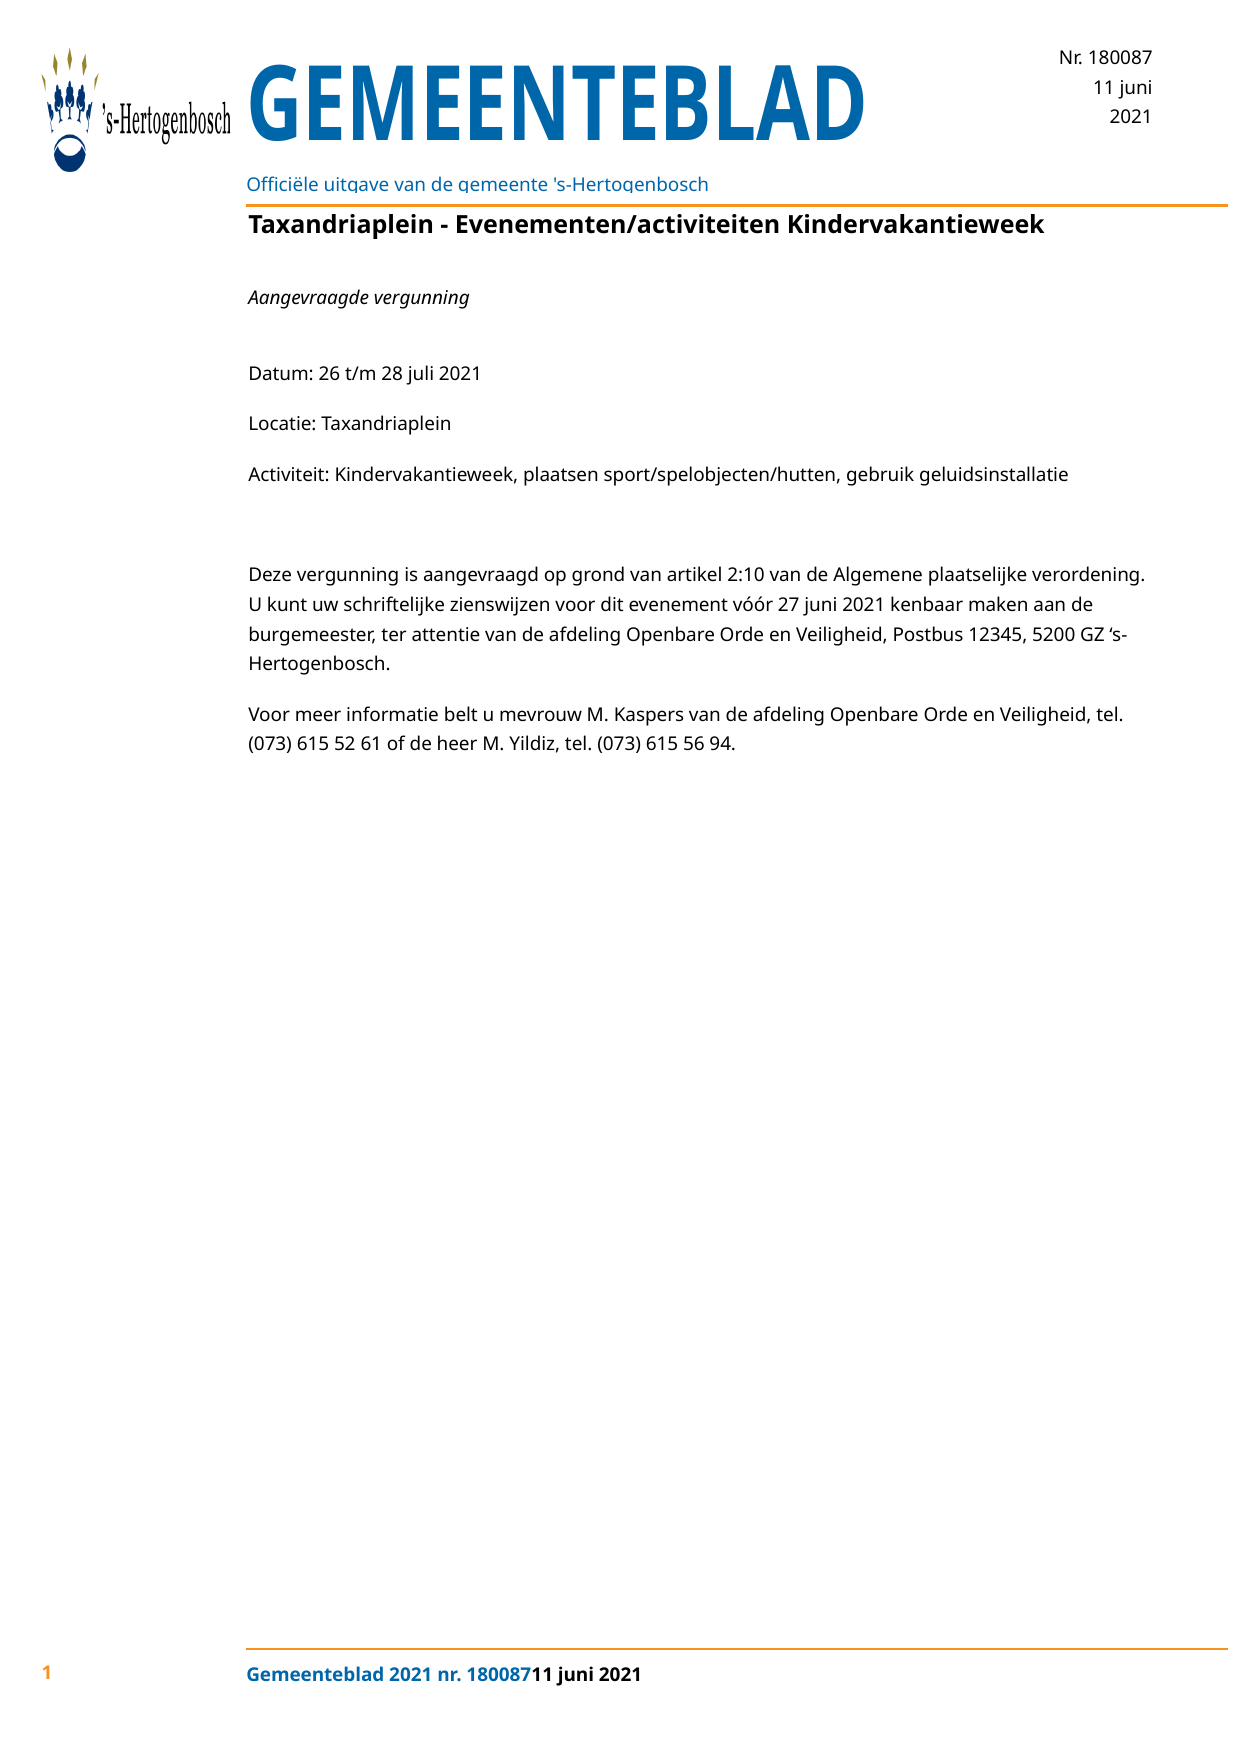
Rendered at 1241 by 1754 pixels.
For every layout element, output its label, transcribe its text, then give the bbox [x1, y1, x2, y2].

text Deze vergunning is aangevraagd op grond van artikel 2:10 van de Algemene plaatselijke verordening. U kunt uw schriftelijke zienswijzen voor dit evenement vóór 27 juni 2021 kenbaar maken aan de burgemeester, ter attentie van de afdeling Openbare Orde en Veiligheid, Postbus 12345, 5200 GZ ‘s-Hertogenbosch. [248, 562, 1152, 676]
text Voor meer informatie belt u mevrouw M. Kaspers van de afdeling Openbare Orde en Veiligheid, tel. (073) 615 52 61 of de heer M. Yildiz, tel. (073) 615 56 94. [248, 701, 1152, 756]
picture [41, 47, 231, 172]
text Taxandriaplein - Evenementen/activiteiten Kindervakantieweek [248, 207, 1152, 241]
text Activiteit: Kindervakantieweek, plaatsen sport/spelobjecten/hutten, gebruik geluidsinstallatie [248, 461, 1152, 487]
text Locatie: Taxandriaplein [248, 410, 1152, 436]
text Datum: 26 t/m 28 juli 2021 [248, 360, 1152, 386]
text Aangevraagde vergunning [248, 284, 1152, 309]
